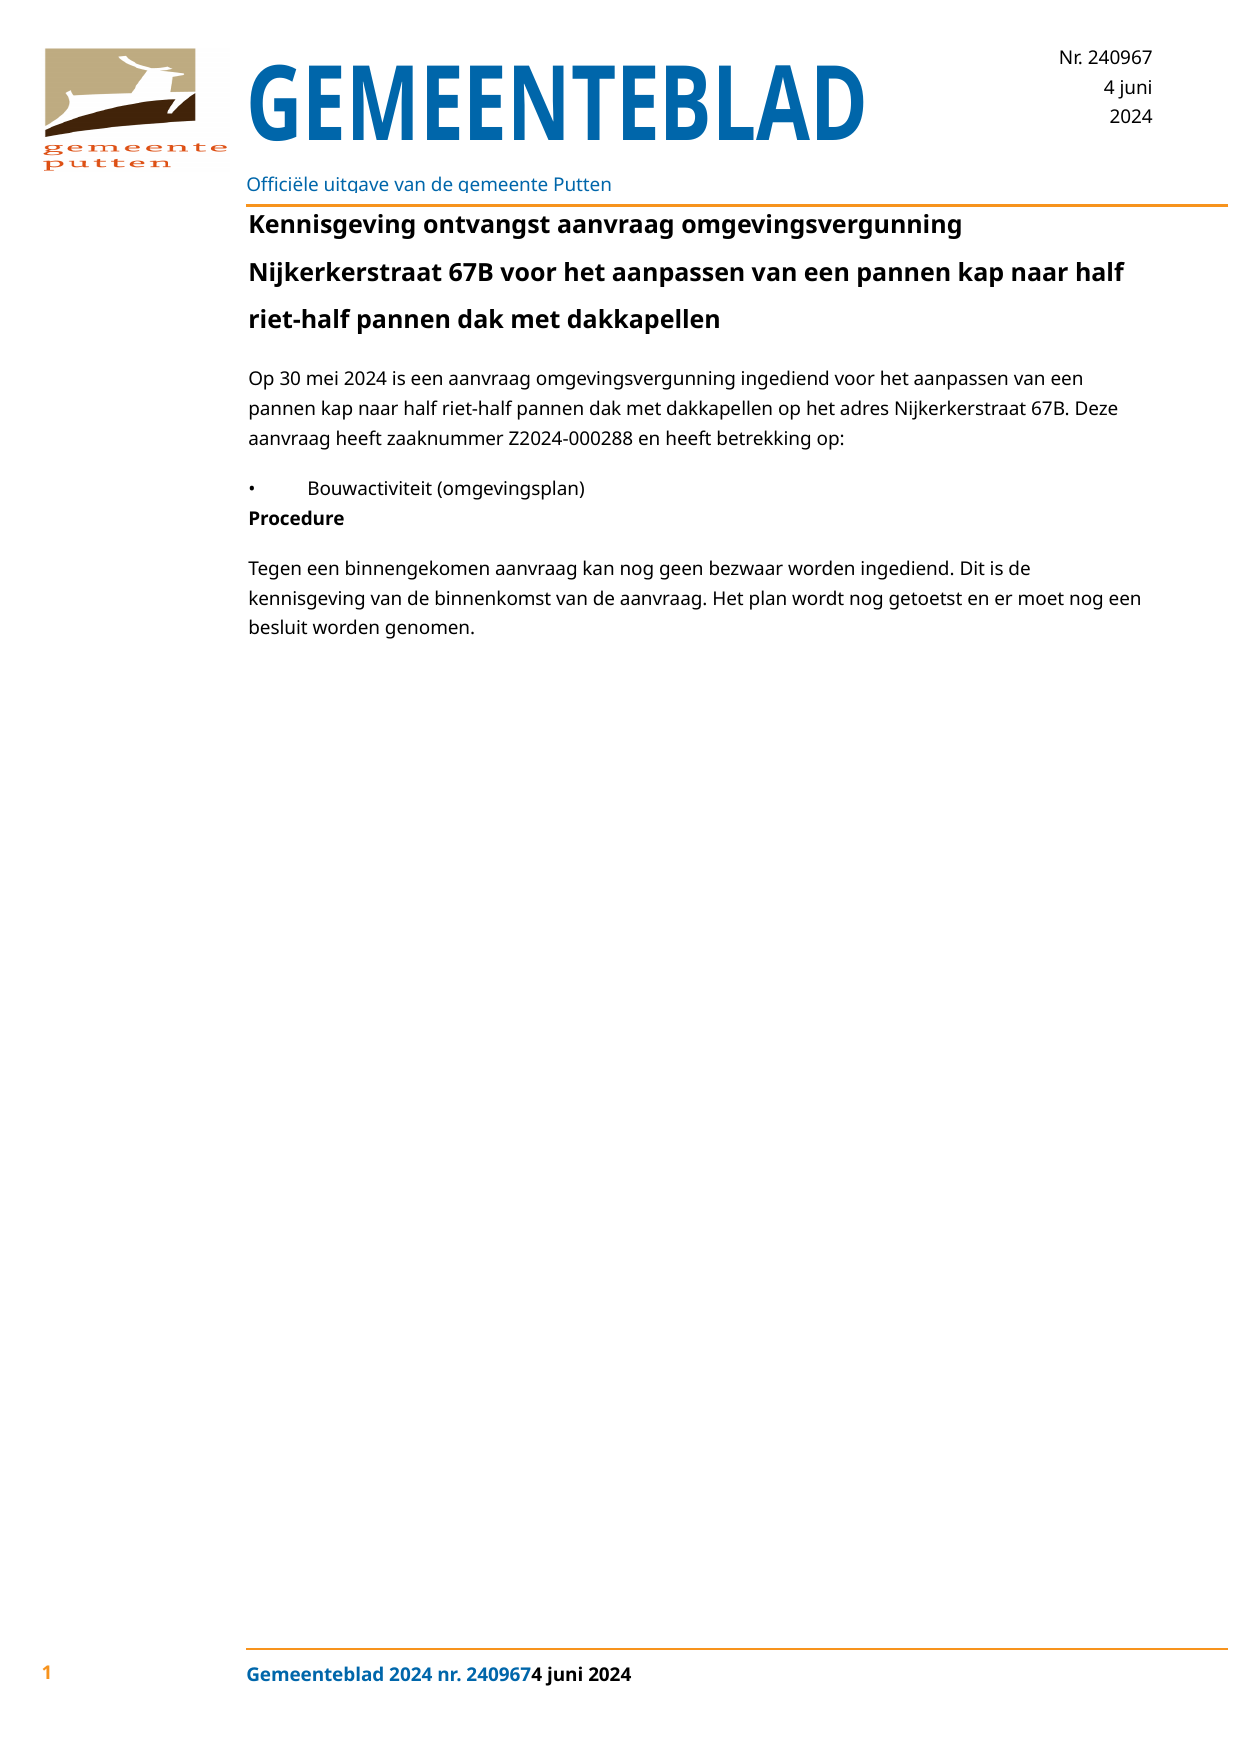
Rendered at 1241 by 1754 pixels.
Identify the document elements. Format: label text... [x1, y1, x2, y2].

picture [41, 47, 231, 172]
text Tegen een binnengekomen aanvraag kan nog geen bezwaar worden ingediend. Dit is de kennisgeving van de binnenkomst van de aanvraag. Het plan wordt nog getoetst en er moet nog een besluit worden genomen. [248, 555, 1152, 640]
text Op 30 mei 2024 is een aanvraag omgevingsvergunning ingediend voor het aanpassen van een pannen kap naar half riet-half pannen dak met dakkapellen op het adres Nijkerkerstraat 67B. Deze aanvraag heeft zaaknummer Z2024-000288 en heeft betrekking op: [248, 366, 1152, 450]
text Procedure [248, 505, 1152, 530]
list Bouwactiviteit (omgevingsplan) [248, 475, 1152, 501]
text Kennisgeving ontvangst aanvraag omgevingsvergunning Nijkerkerstraat 67B voor het aanpassen van een pannen kap naar half riet-half pannen dak met dakkapellen [248, 207, 1152, 336]
